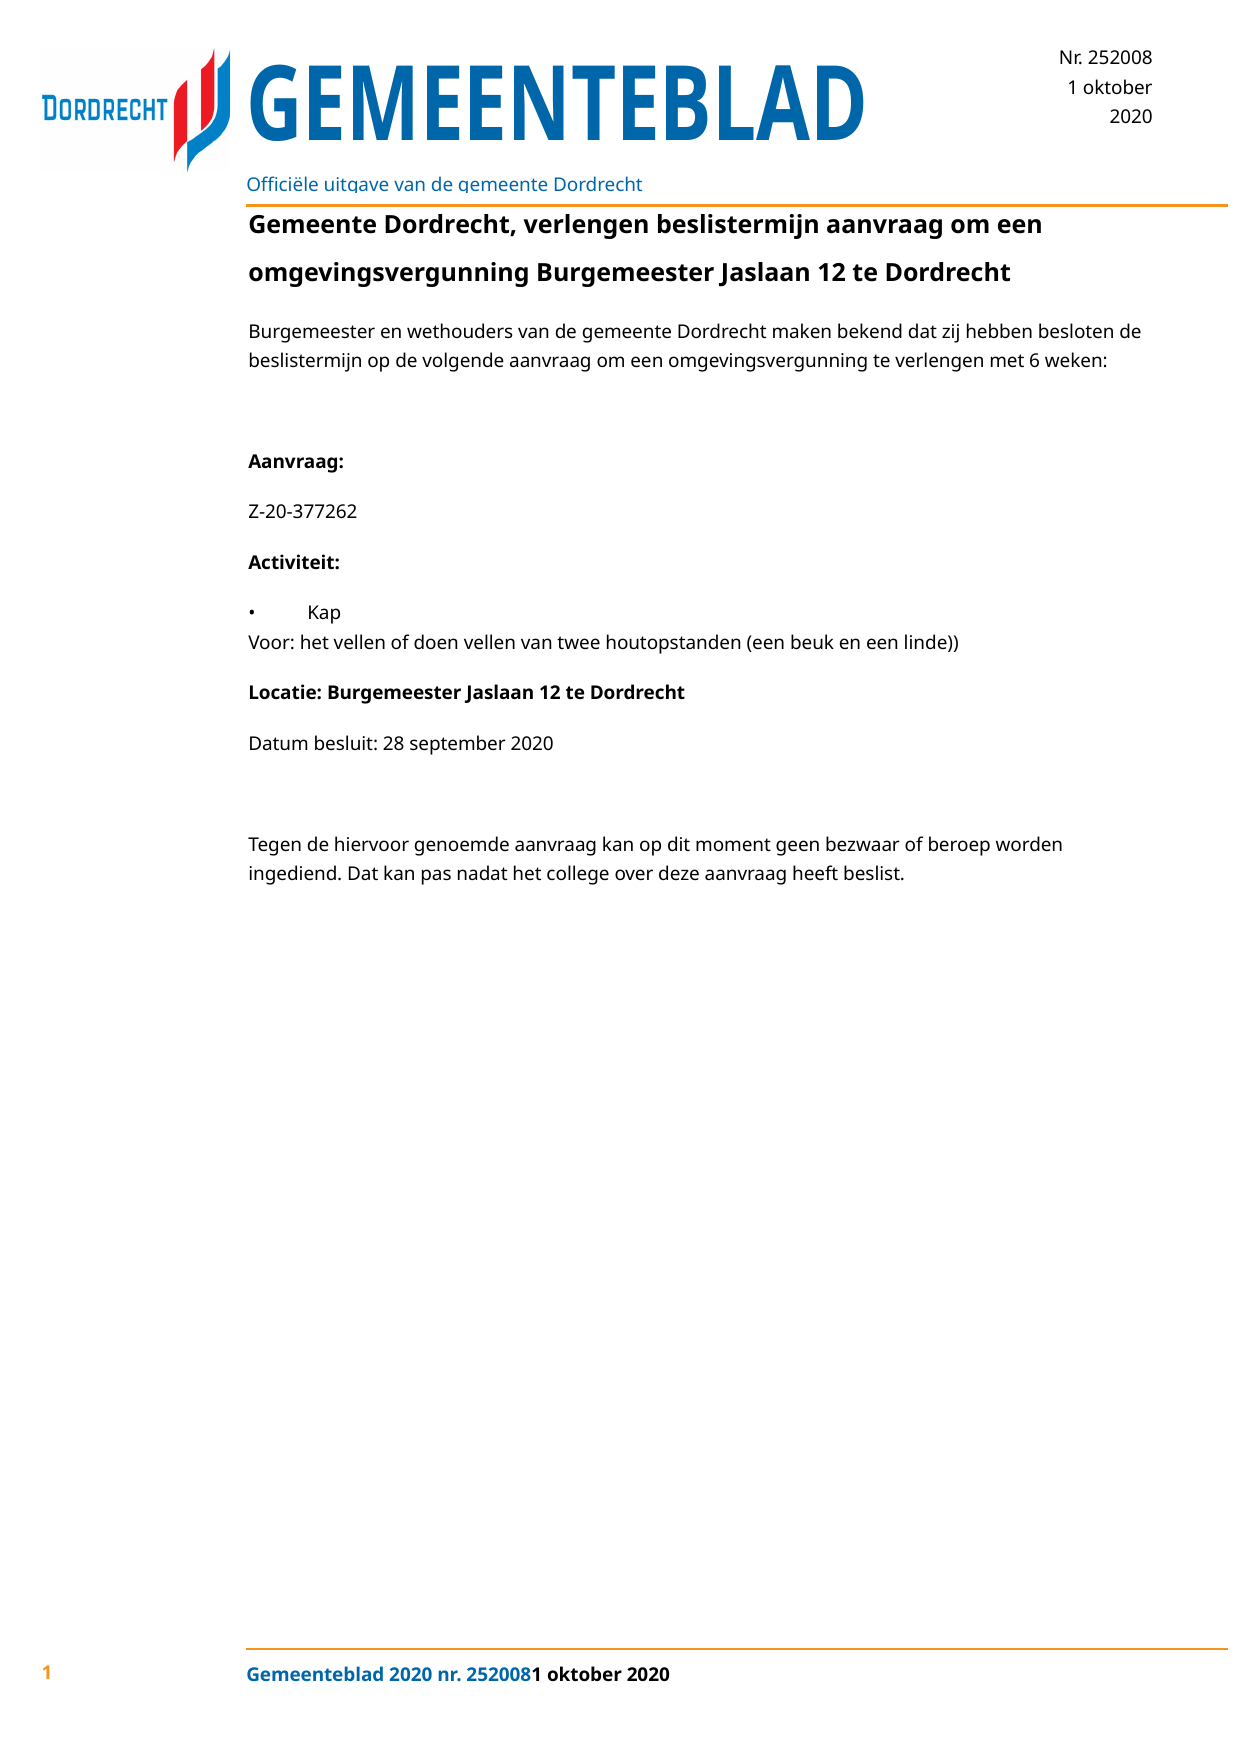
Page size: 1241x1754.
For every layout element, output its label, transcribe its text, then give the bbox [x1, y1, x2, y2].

text Burgemeester en wethouders van de gemeente Dordrecht maken bekend dat zij hebben besloten de beslistermijn op de volgende aanvraag om een omgevingsvergunning te verlengen met 6 weken: [248, 318, 1152, 373]
text Activiteit: [248, 549, 1152, 575]
text Datum besluit: 28 september 2020 [248, 730, 1152, 756]
text Voor: het vellen of doen vellen van twee houtopstanden (een beuk en een linde)) [248, 629, 1152, 655]
text Aanvraag: [248, 448, 1152, 474]
text Gemeente Dordrecht, verlengen beslistermijn aanvraag om een omgevingsvergunning Burgemeester Jaslaan 12 te Dordrecht [248, 207, 1152, 288]
list Kap [248, 599, 1152, 625]
picture [41, 47, 231, 172]
text Locatie: Burgemeester Jaslaan 12 te Dordrecht [248, 679, 1152, 705]
text Tegen de hiervoor genoemde aanvraag kan op dit moment geen bezwaar of beroep worden ingediend. Dat kan pas nadat het college over deze aanvraag heeft beslist. [248, 831, 1152, 886]
text Z-20-377262 [248, 499, 1152, 524]
